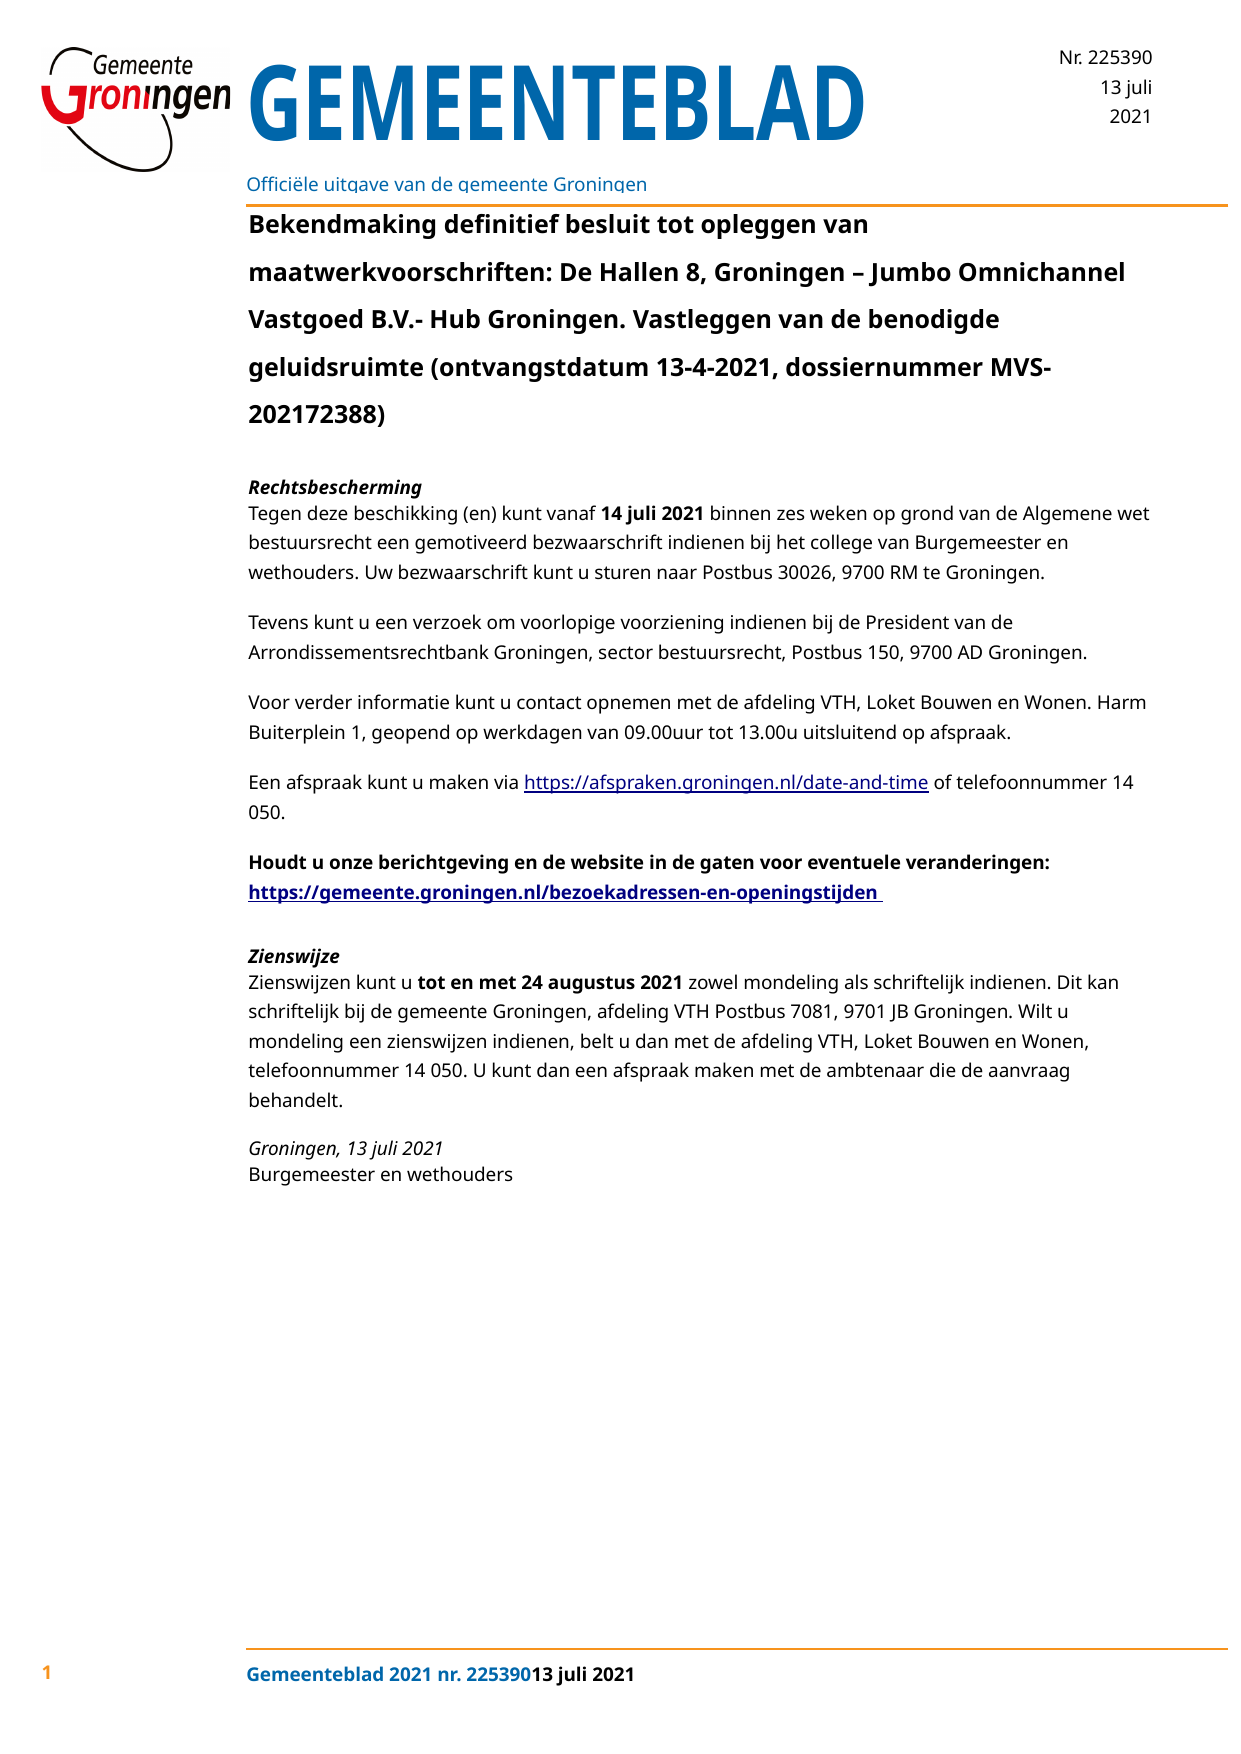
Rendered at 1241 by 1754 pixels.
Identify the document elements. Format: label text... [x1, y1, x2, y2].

text Rechtsbescherming [248, 474, 1152, 500]
text Houdt u onze berichtgeving en de website in de gaten voor eventuele veranderingen: https://gemeente.groningen.nl/bezoekadressen-en-openingstijden [248, 849, 1152, 905]
text Een afspraak kunt u maken via https://afspraken.groningen.nl/date-and-time of telefoonnummer 14 050. [248, 769, 1152, 825]
text Voor verder informatie kunt u contact opnemen met de afdeling VTH, Loket Bouwen en Wonen. Harm Buiterplein 1, geopend op werkdagen van 09.00uur tot 13.00u uitsluitend op afspraak. [248, 689, 1152, 745]
text Zienswijze [248, 943, 1152, 969]
text Zienswijzen kunt u tot en met 24 augustus 2021 zowel mondeling als schriftelijk indienen. Dit kan schriftelijk bij de gemeente Groningen, afdeling VTH Postbus 7081, 9701 JB Groningen. Wilt u mondeling een zienswijzen indienen, belt u dan met de afdeling VTH, Loket Bouwen en Wonen, telefoonnummer 14 050. U kunt dan een afspraak maken met de ambtenaar die de aanvraag behandelt. [248, 969, 1152, 1113]
picture [41, 47, 231, 172]
text Tevens kunt u een verzoek om voorlopige voorziening indienen bij de President van de Arrondissementsrechtbank Groningen, sector bestuursrecht, Postbus 150, 9700 AD Groningen. [248, 609, 1152, 665]
text Tegen deze beschikking (en) kunt vanaf 14 juli 2021 binnen zes weken op grond van de Algemene wet bestuursrecht een gemotiveerd bezwaarschrift indienen bij het college van Burgemeester en wethouders. Uw bezwaarschrift kunt u sturen naar Postbus 30026, 9700 RM te Groningen. [248, 500, 1152, 585]
text Groningen, 13 juli 2021 [248, 1135, 1152, 1161]
text Burgemeester en wethouders [248, 1161, 1152, 1186]
text Bekendmaking definitief besluit tot opleggen van maatwerkvoorschriften: De Hallen 8, Groningen – Jumbo Omnichannel Vastgoed B.V.- Hub Groningen. Vastleggen van de benodigde geluidsruimte (ontvangstdatum 13-4-2021, dossiernummer MVS-202172388) [248, 207, 1152, 431]
